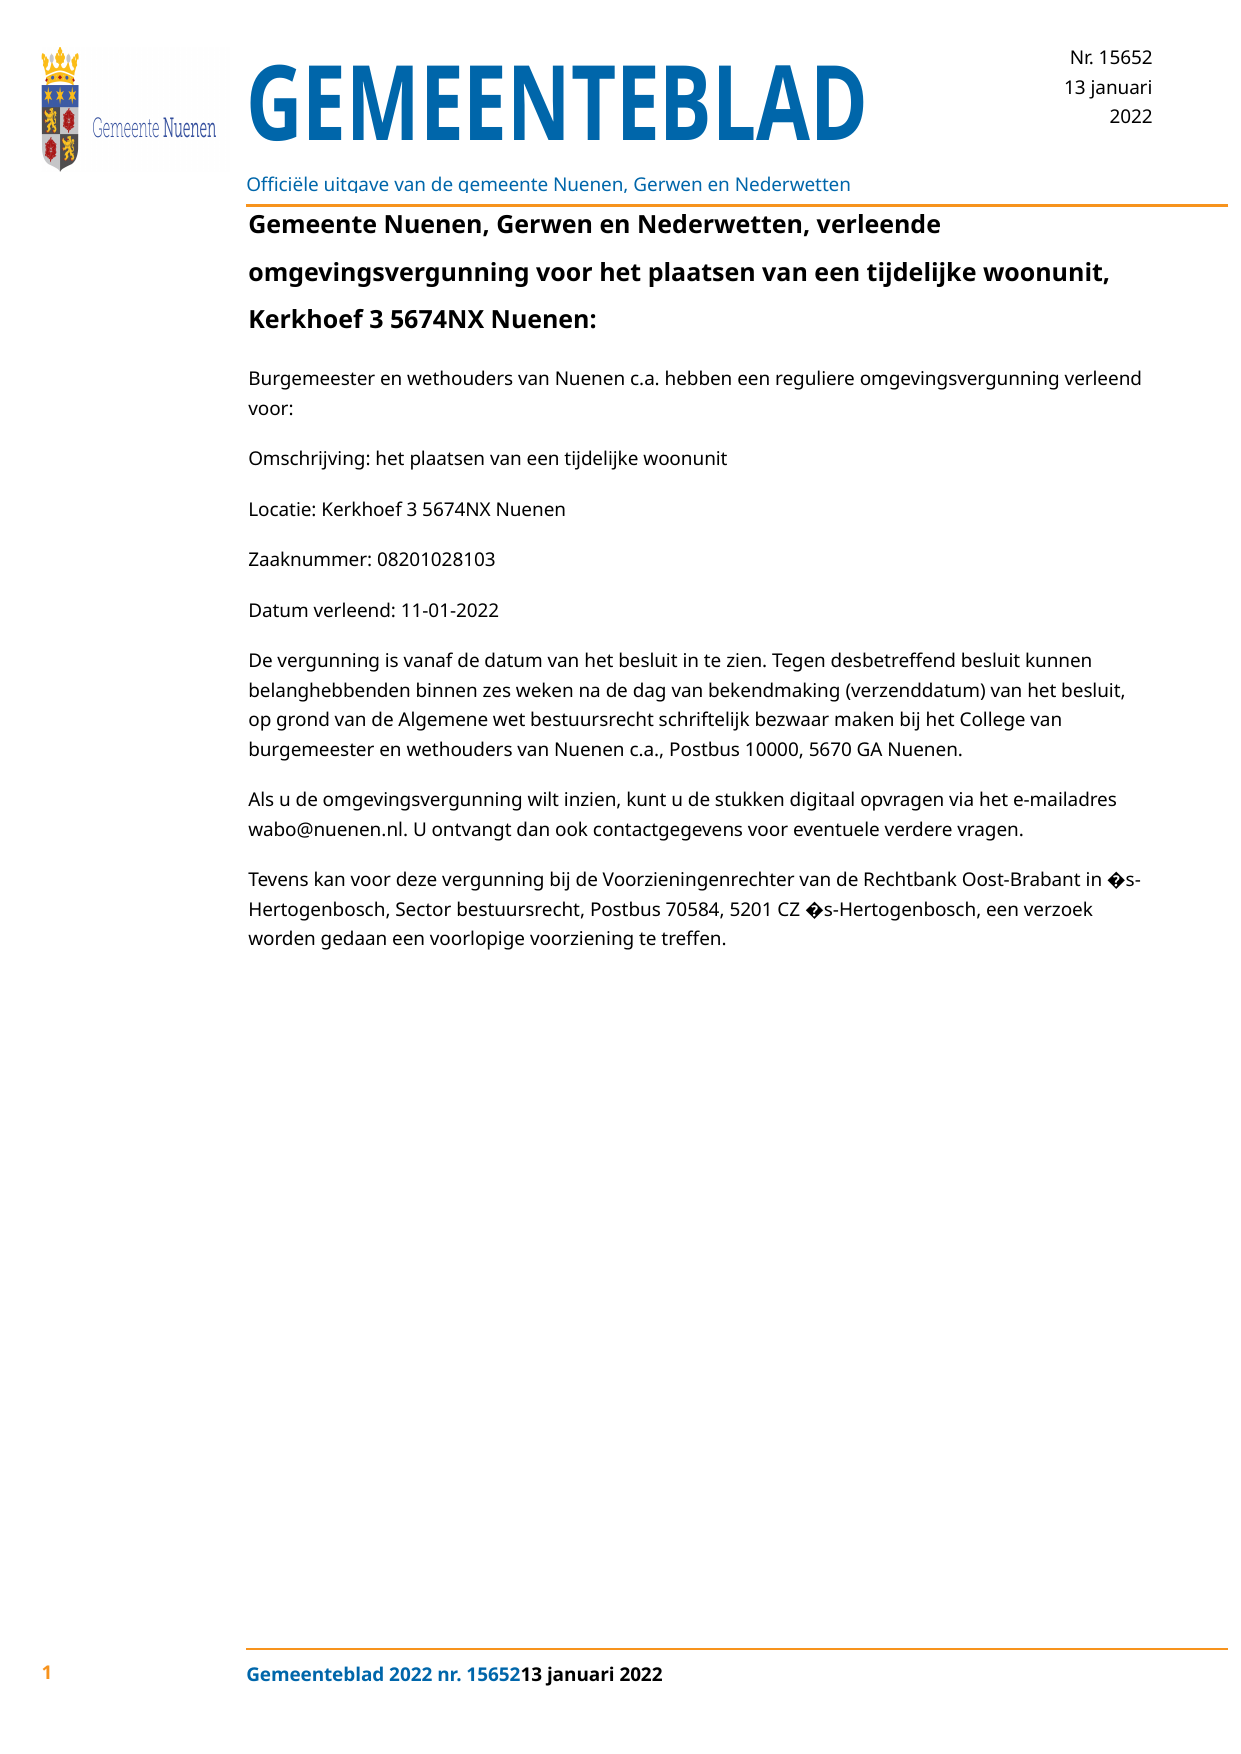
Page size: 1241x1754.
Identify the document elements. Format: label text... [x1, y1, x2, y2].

text Omschrijving: het plaatsen van een tijdelijke woonunit [248, 446, 1152, 471]
text Tevens kan voor deze vergunning bij de Voorzieningenrechter van de Rechtbank Oost-Brabant in �s-Hertogenbosch, Sector bestuursrecht, Postbus 70584, 5201 CZ �s-Hertogenbosch, een verzoek worden gedaan een voorlopige voorziening te treffen. [248, 866, 1152, 951]
text Gemeente Nuenen, Gerwen en Nederwetten, verleende omgevingsvergunning voor het plaatsen van een tijdelijke woonunit, Kerkhoef 3 5674NX Nuenen: [248, 207, 1152, 336]
picture [41, 47, 231, 172]
text Burgemeester en wethouders van Nuenen c.a. hebben een reguliere omgevingsvergunning verleend voor: [248, 366, 1152, 421]
text Als u de omgevingsvergunning wilt inzien, kunt u de stukken digitaal opvragen via het e-mailadres wabo@nuenen.nl. U ontvangt dan ook contactgegevens voor eventuele verdere vragen. [248, 786, 1152, 842]
text Zaaknummer: 08201028103 [248, 546, 1152, 572]
text De vergunning is vanaf de datum van het besluit in te zien. Tegen desbetreffend besluit kunnen belanghebbenden binnen zes weken na de dag van bekendmaking (verzenddatum) van het besluit, op grond van de Algemene wet bestuursrecht schriftelijk bezwaar maken bij het College van burgemeester en wethouders van Nuenen c.a., Postbus 10000, 5670 GA Nuenen. [248, 647, 1152, 762]
text Datum verleend: 11-01-2022 [248, 597, 1152, 622]
text Locatie: Kerkhoef 3 5674NX Nuenen [248, 496, 1152, 522]
